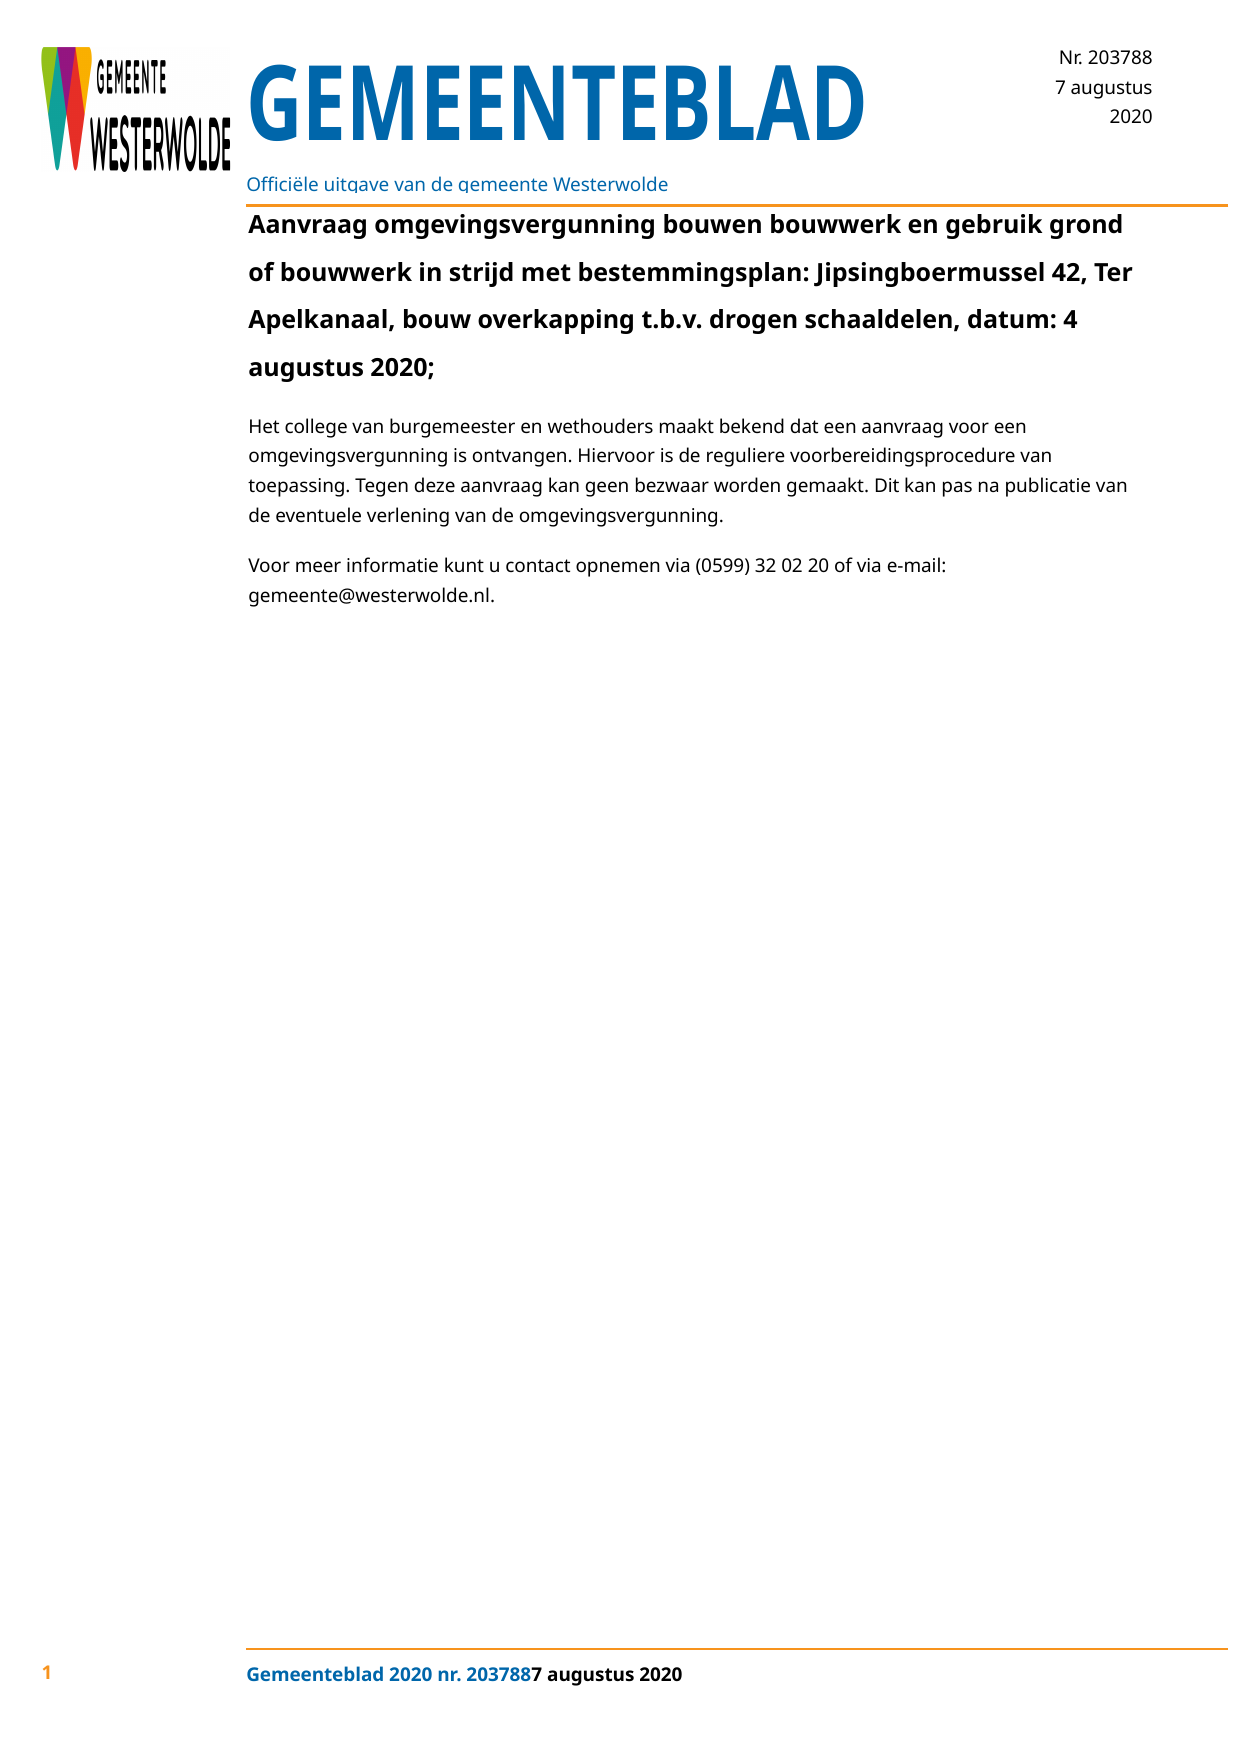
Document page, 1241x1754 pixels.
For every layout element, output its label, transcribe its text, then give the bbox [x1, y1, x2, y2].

text Aanvraag omgevingsvergunning bouwen bouwwerk en gebruik grond of bouwwerk in strijd met bestemmingsplan: Jipsingboermussel 42, Ter Apelkanaal, bouw overkapping t.b.v. drogen schaaldelen, datum: 4 augustus 2020; [248, 207, 1152, 384]
text Voor meer informatie kunt u contact opnemen via (0599) 32 02 20 of via e-mail: gemeente@westerwolde.nl. [248, 552, 1152, 608]
picture [41, 47, 231, 172]
text Het college van burgemeester en wethouders maakt bekend dat een aanvraag voor een omgevingsvergunning is ontvangen. Hiervoor is de reguliere voorbereidingsprocedure van toepassing. Tegen deze aanvraag kan geen bezwaar worden gemaakt. Dit kan pas na publicatie van de eventuele verlening van de omgevingsvergunning. [248, 413, 1152, 528]
